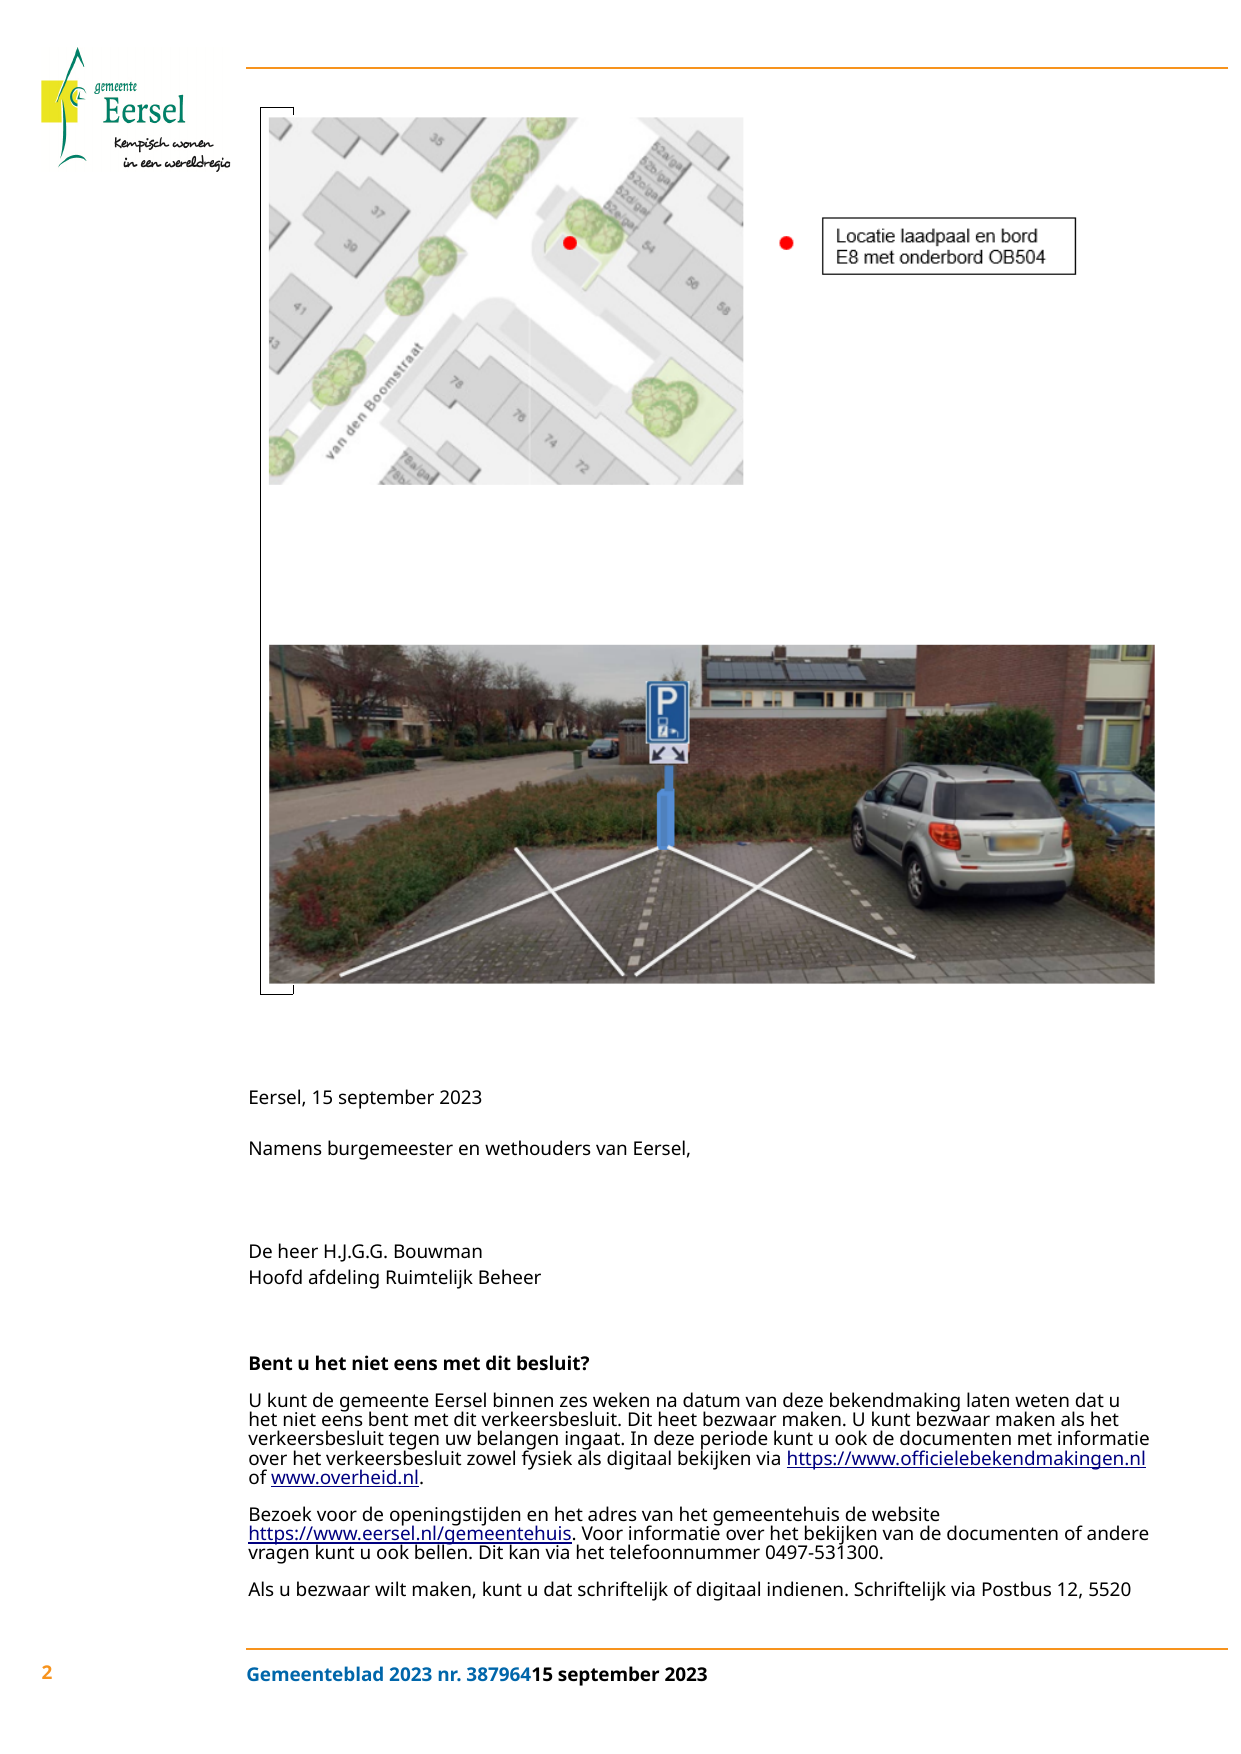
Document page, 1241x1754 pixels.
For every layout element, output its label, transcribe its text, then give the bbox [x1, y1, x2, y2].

text Eersel, 15 september 2023 [248, 1084, 1152, 1109]
picture [41, 47, 231, 172]
text Bezoek voor de openingstijden en het adres van het gemeentehuis de website https://www.eersel.nl/gemeentehuis. Voor informatie over het bekijken van de documenten of andere vragen kunt u ook bellen. Dit kan via het telefoonnummer 0497-531300. [248, 1506, 1152, 1564]
text De heer H.J.G.G. Bouwman [248, 1238, 1152, 1264]
text U kunt de gemeente Eersel binnen zes weken na datum van deze bekendmaking laten weten dat u het niet eens bent met dit verkeersbesluit. Dit heet bezwaar maken. U kunt bezwaar maken als het verkeersbesluit tegen uw belangen ingaat. In deze periode kunt u ook de documenten met informatie over het verkeersbesluit zowel fysiek als digitaal bekijken via https://www.officielebekendmakingen.nl of www.overheid.nl. [248, 1392, 1152, 1488]
text Namens burgemeester en wethouders van Eersel, [248, 1135, 1152, 1161]
text Hoofd afdeling Ruimtelijk Beheer [248, 1264, 1152, 1290]
text Bent u het niet eens met dit besluit? [248, 1355, 1152, 1374]
text Als u bezwaar wilt maken, kunt u dat schriftelijk of digitaal indienen. Schriftelijk via Postbus 12, 5520 [248, 1581, 1152, 1601]
picture [268, 115, 1155, 985]
